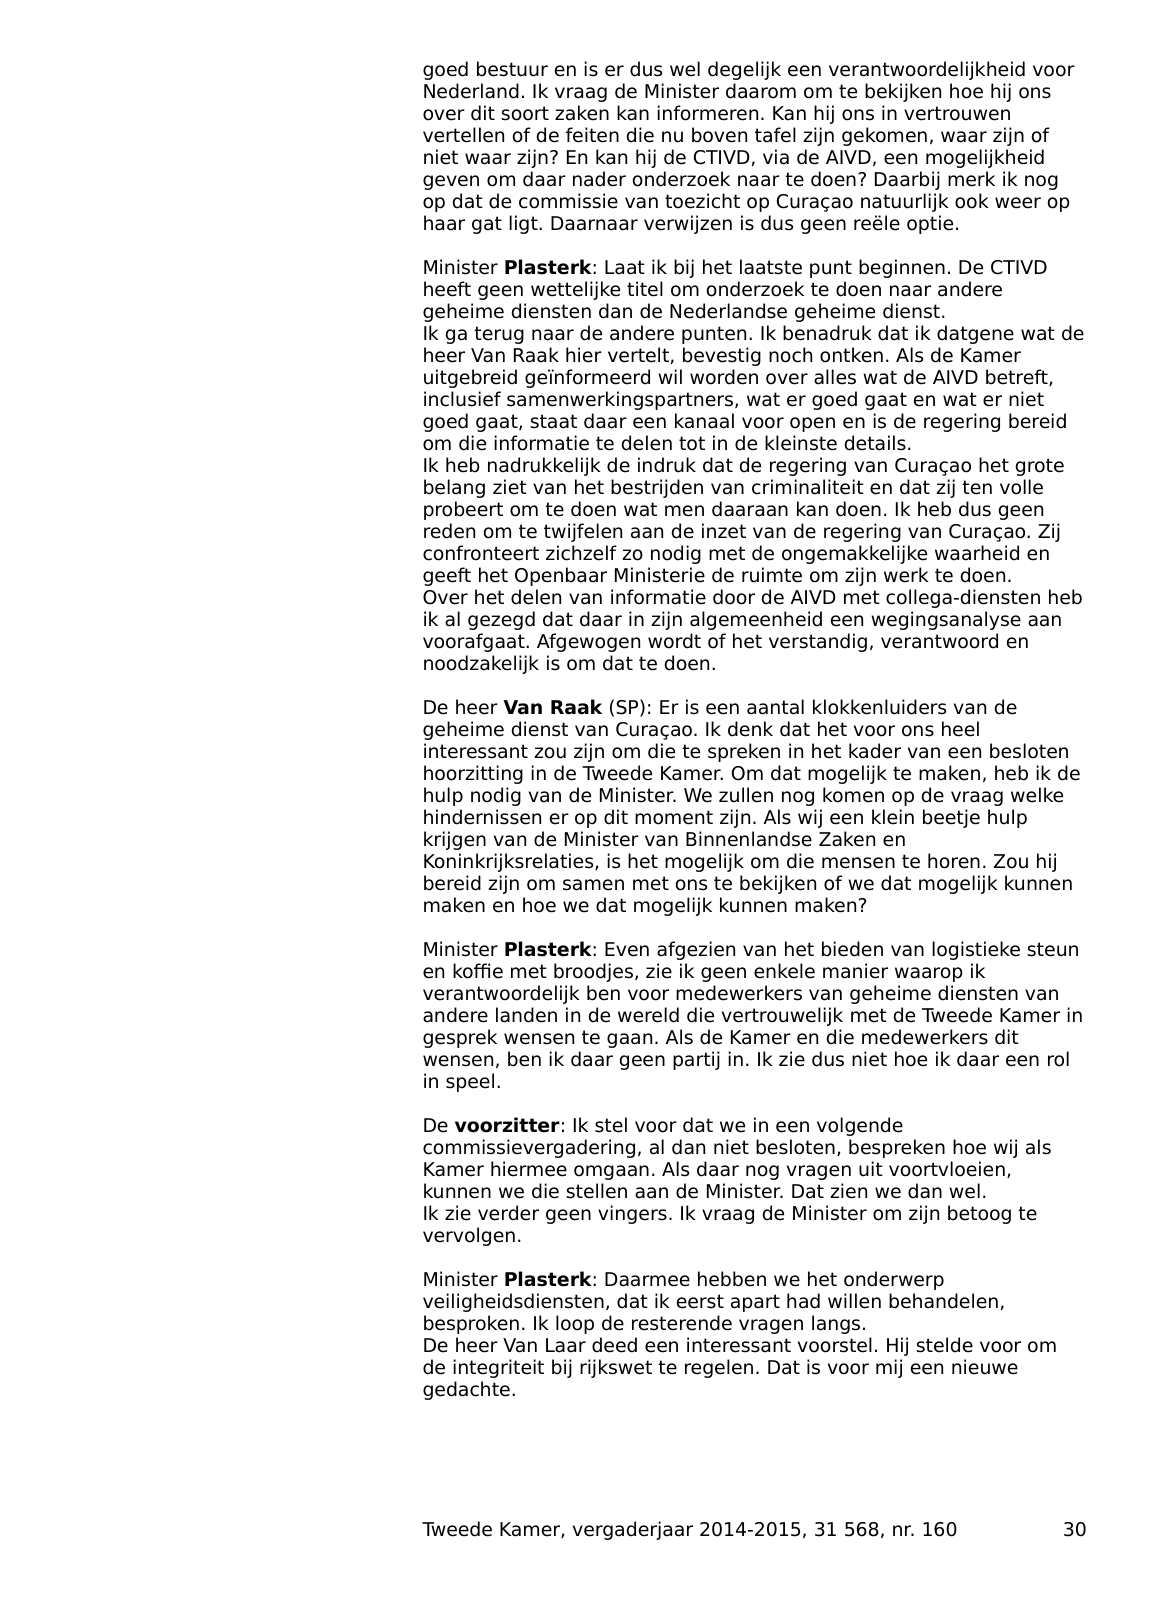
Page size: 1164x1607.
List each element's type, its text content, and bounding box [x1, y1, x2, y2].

text Ik zie verder geen vingers. Ik vraag de Minister om zijn betoog te vervolgen. [422, 1203, 1087, 1247]
text Over het delen van informatie door de AIVD met collega-diensten heb ik al gezegd dat daar in zijn algemeenheid een wegingsanalyse aan voorafgaat. Afgewogen wordt of het verstandig, verantwoord en noodzakelijk is om dat te doen. [422, 587, 1087, 675]
text Minister Plasterk: Even afgezien van het bieden van logistieke steun en koffie met broodjes, zie ik geen enkele manier waarop ik verantwoordelijk ben voor medewerkers van geheime diensten van andere landen in de wereld die vertrouwelijk met de Tweede Kamer in gesprek wensen te gaan. Als de Kamer en die medewerkers dit wensen, ben ik daar geen partij in. Ik zie dus niet hoe ik daar een rol in speel. [422, 939, 1087, 1093]
text De voorzitter: Ik stel voor dat we in een volgende commissievergadering, al dan niet besloten, bespreken hoe wij als Kamer hiermee omgaan. Als daar nog vragen uit voortvloeien, kunnen we die stellen aan de Minister. Dat zien we dan wel. [422, 1115, 1087, 1203]
text De heer Van Laar deed een interessant voorstel. Hij stelde voor om de integriteit bij rijkswet te regelen. Dat is voor mij een nieuwe gedachte. [422, 1335, 1087, 1401]
text goed bestuur en is er dus wel degelijk een verantwoordelijkheid voor Nederland. Ik vraag de Minister daarom om te bekijken hoe hij ons over dit soort zaken kan informeren. Kan hij ons in vertrouwen vertellen of de feiten die nu boven tafel zijn gekomen, waar zijn of niet waar zijn? En kan hij de CTIVD, via de AIVD, een mogelijkheid geven om daar nader onderzoek naar te doen? Daarbij merk ik nog op dat de commissie van toezicht op Curaçao natuurlijk ook weer op haar gat ligt. Daarnaar verwijzen is dus geen reële optie. [422, 59, 1087, 235]
text De heer Van Raak (SP): Er is een aantal klokkenluiders van de geheime dienst van Curaçao. Ik denk dat het voor ons heel interessant zou zijn om die te spreken in het kader van een besloten hoorzitting in de Tweede Kamer. Om dat mogelijk te maken, heb ik de hulp nodig van de Minister. We zullen nog komen op de vraag welke hindernissen er op dit moment zijn. Als wij een klein beetje hulp krijgen van de Minister van Binnenlandse Zaken en Koninkrijksrelaties, is het mogelijk om die mensen te horen. Zou hij bereid zijn om samen met ons te bekijken of we dat mogelijk kunnen maken en hoe we dat mogelijk kunnen maken? [422, 697, 1087, 917]
text Minister Plasterk: Laat ik bij het laatste punt beginnen. De CTIVD heeft geen wettelijke titel om onderzoek te doen naar andere geheime diensten dan de Nederlandse geheime dienst. [422, 257, 1087, 323]
text Ik ga terug naar de andere punten. Ik benadruk dat ik datgene wat de heer Van Raak hier vertelt, bevestig noch ontken. Als de Kamer uitgebreid geïnformeerd wil worden over alles wat de AIVD betreft, inclusief samenwerkingspartners, wat er goed gaat en wat er niet goed gaat, staat daar een kanaal voor open en is de regering bereid om die informatie te delen tot in de kleinste details. [422, 323, 1087, 455]
text Ik heb nadrukkelijk de indruk dat de regering van Curaçao het grote belang ziet van het bestrijden van criminaliteit en dat zij ten volle probeert om te doen wat men daaraan kan doen. Ik heb dus geen reden om te twijfelen aan de inzet van de regering van Curaçao. Zij confronteert zichzelf zo nodig met de ongemakkelijke waarheid en geeft het Openbaar Ministerie de ruimte om zijn werk te doen. [422, 455, 1087, 587]
text Minister Plasterk: Daarmee hebben we het onderwerp veiligheidsdiensten, dat ik eerst apart had willen behandelen, besproken. Ik loop de resterende vragen langs. [422, 1269, 1087, 1335]
